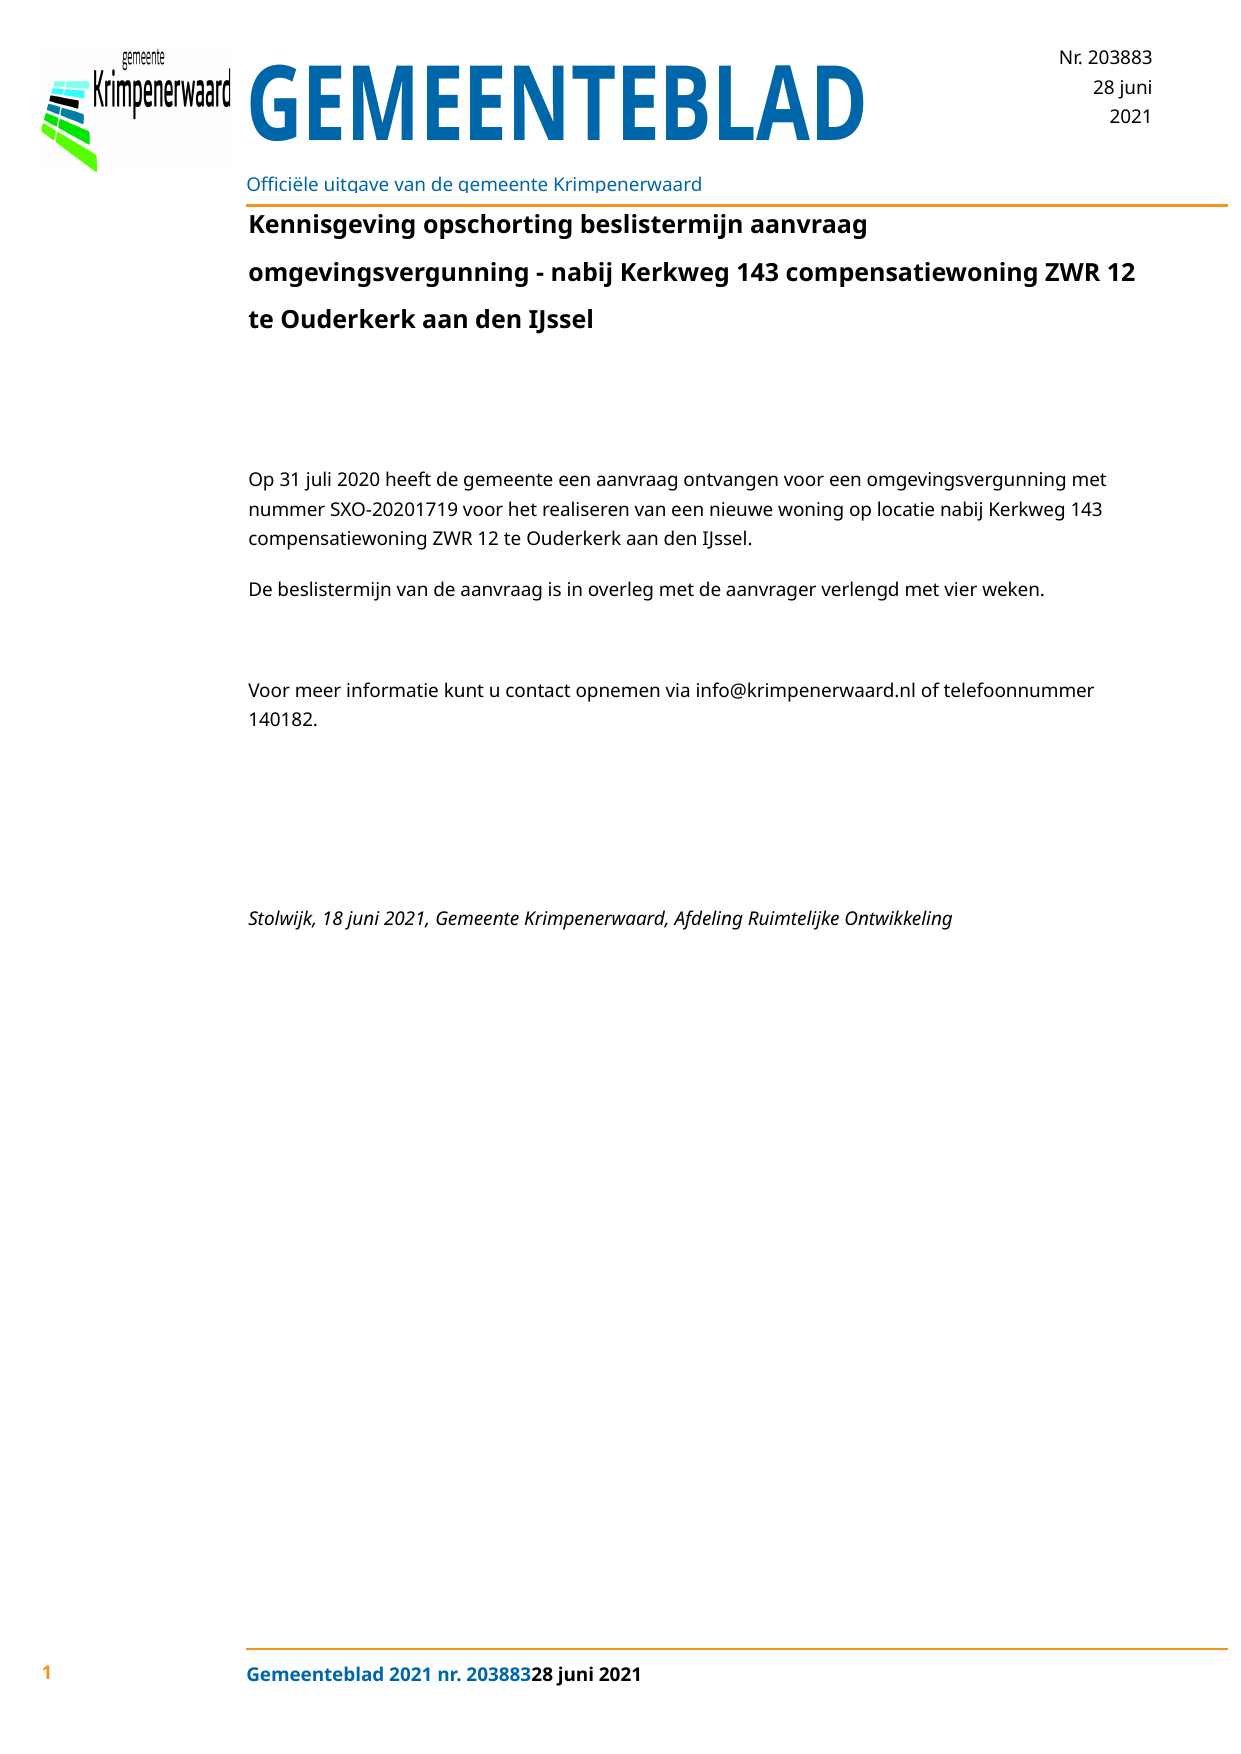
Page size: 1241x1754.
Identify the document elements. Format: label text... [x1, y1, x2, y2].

text Stolwijk, 18 juni 2021, Gemeente Krimpenerwaard, Afdeling Ruimtelijke Ontwikkeling [248, 905, 1152, 931]
text Op 31 juli 2020 heeft de gemeente een aanvraag ontvangen voor een omgevingsvergunning met nummer SXO-20201719 voor het realiseren van een nieuwe woning op locatie nabij Kerkweg 143 compensatiewoning ZWR 12 te Ouderkerk aan den IJssel. [248, 466, 1152, 551]
text De beslistermijn van de aanvraag is in overleg met de aanvrager verlengd met vier weken. [248, 576, 1152, 602]
picture [41, 47, 231, 172]
text Voor meer informatie kunt u contact opnemen via info@krimpenerwaard.nl of telefoonnummer 140182. [248, 677, 1152, 732]
text Kennisgeving opschorting beslistermijn aanvraag omgevingsvergunning - nabij Kerkweg 143 compensatiewoning ZWR 12 te Ouderkerk aan den IJssel [248, 207, 1152, 336]
